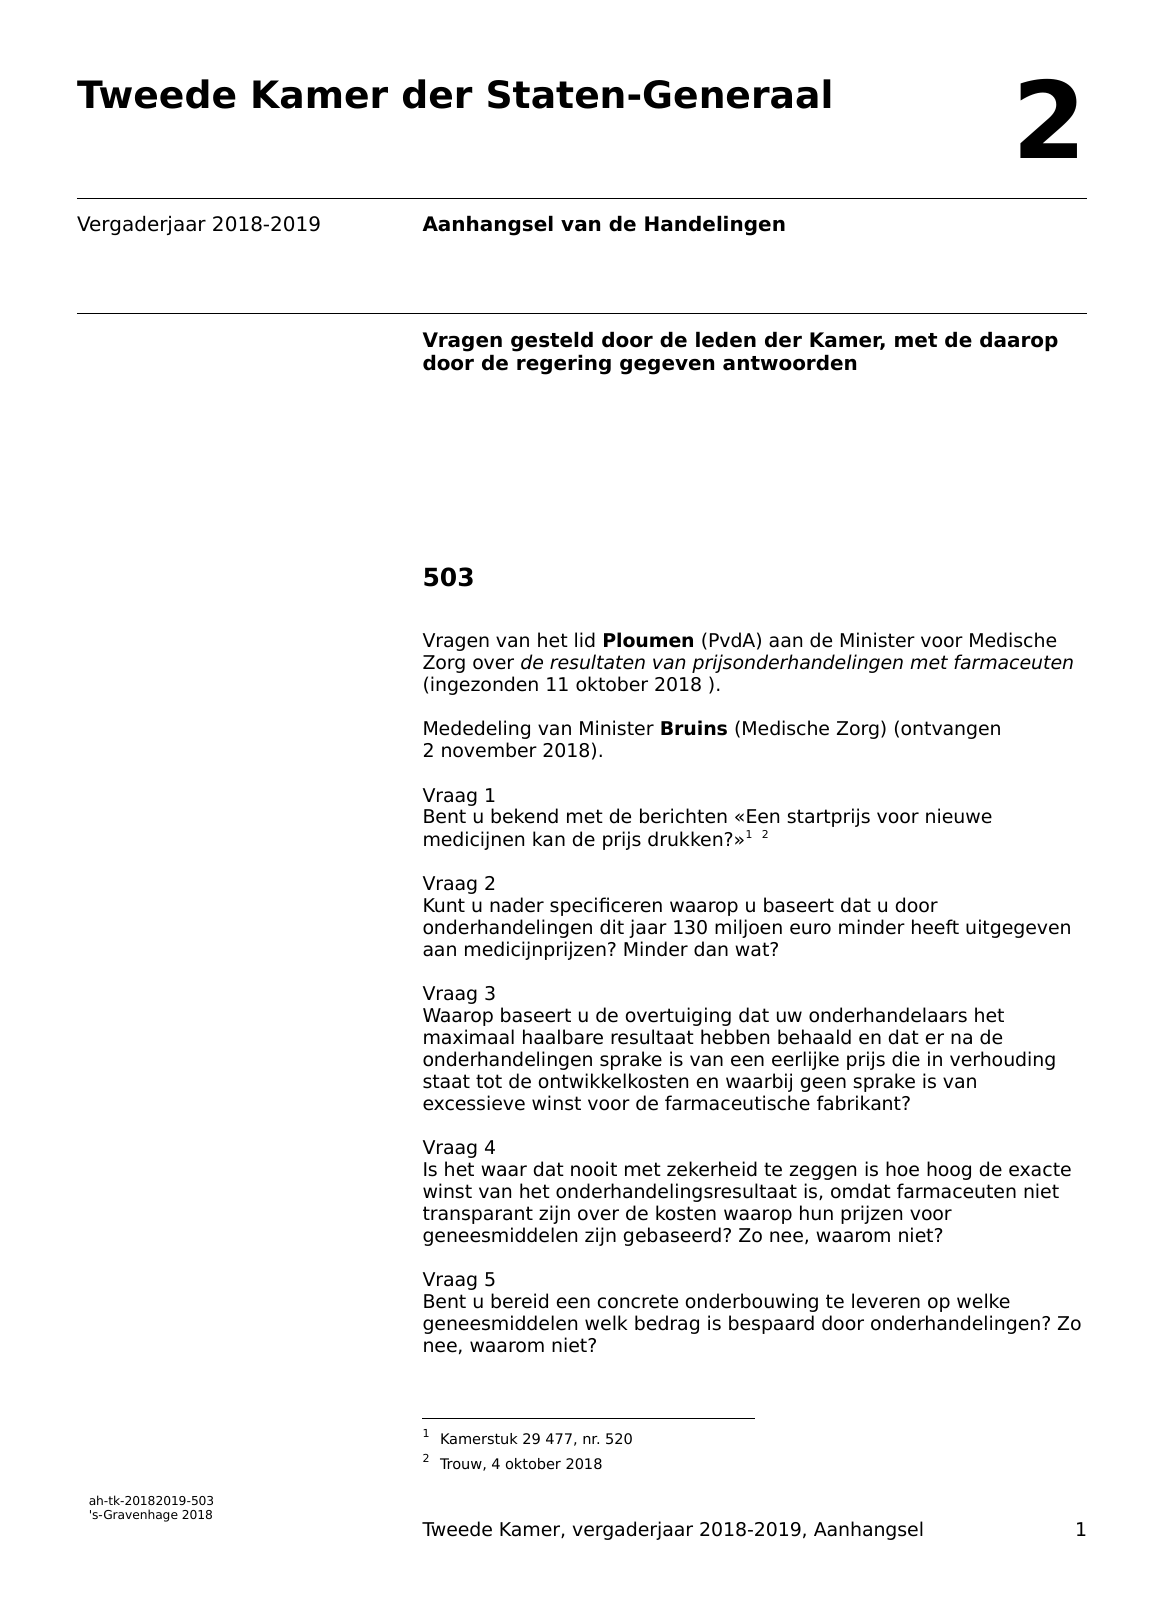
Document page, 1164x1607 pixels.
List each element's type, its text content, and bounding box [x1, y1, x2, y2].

text Trouw, 4 oktober 2018 [422, 1452, 1087, 1474]
text Bent u bereid een concrete onderbouwing te leveren op welke geneesmiddelen welk bedrag is bespaard door onderhandelingen? Zo nee, waarom niet? [422, 1291, 1087, 1357]
text Bent u bekend met de berichten «Een startprijs voor nieuwe medicijnen kan de prijs drukken?» [422, 806, 1087, 850]
text Is het waar dat nooit met zekerheid te zeggen is hoe hoog de exacte winst van het onderhandelingsresultaat is, omdat farmaceuten niet transparant zijn over de kosten waarop hun prijzen voor geneesmiddelen zijn gebaseerd? Zo nee, waarom niet? [422, 1159, 1087, 1247]
text Kamerstuk 29 477, nr. 520 [422, 1427, 1087, 1449]
table_header Tweede Kamer der Staten-Generaal [77, 59, 886, 198]
text ah-tk-20182019-503 [88, 1494, 323, 1508]
text 's-Gravenhage 2018 [88, 1508, 323, 1522]
text Mededeling van Minister Bruins (Medische Zorg) (ontvangen 2 november 2018). [422, 718, 1087, 762]
text Vraag 2 [422, 873, 1087, 894]
table_cell Vragen gesteld door de leden der Kamer, met de daarop door de regering gegeven antwoorden [422, 314, 1087, 375]
table_header 2 [886, 59, 1087, 198]
text Vraag 1 [422, 784, 1087, 806]
table_cell [77, 314, 422, 375]
text Waarop baseert u de overtuiging dat uw onderhandelaars het maximaal haalbare resultaat hebben behaald en dat er na de onderhandelingen sprake is van een eerlijke prijs die in verhouding staat tot de ontwikkelkosten en waarbij geen sprake is van excessieve winst voor de farmaceutische fabrikant? [422, 1005, 1087, 1114]
table_cell Vergaderjaar 2018-2019 [77, 199, 422, 313]
table_cell Aanhangsel van de Handelingen [422, 199, 1087, 313]
text 503 [422, 563, 1087, 592]
text Vraag 5 [422, 1269, 1087, 1291]
text Vraag 4 [422, 1137, 1087, 1159]
text Vragen van het lid Ploumen (PvdA) aan de Minister voor Medische Zorg over de resultaten van prijsonderhandelingen met farmaceuten (ingezonden 11 oktober 2018 ). [422, 630, 1087, 696]
text Vraag 3 [422, 983, 1087, 1005]
text Kunt u nader specificeren waarop u baseert dat u door onderhandelingen dit jaar 130 miljoen euro minder heeft uitgegeven aan medicijnprijzen? Minder dan wat? [422, 894, 1087, 961]
